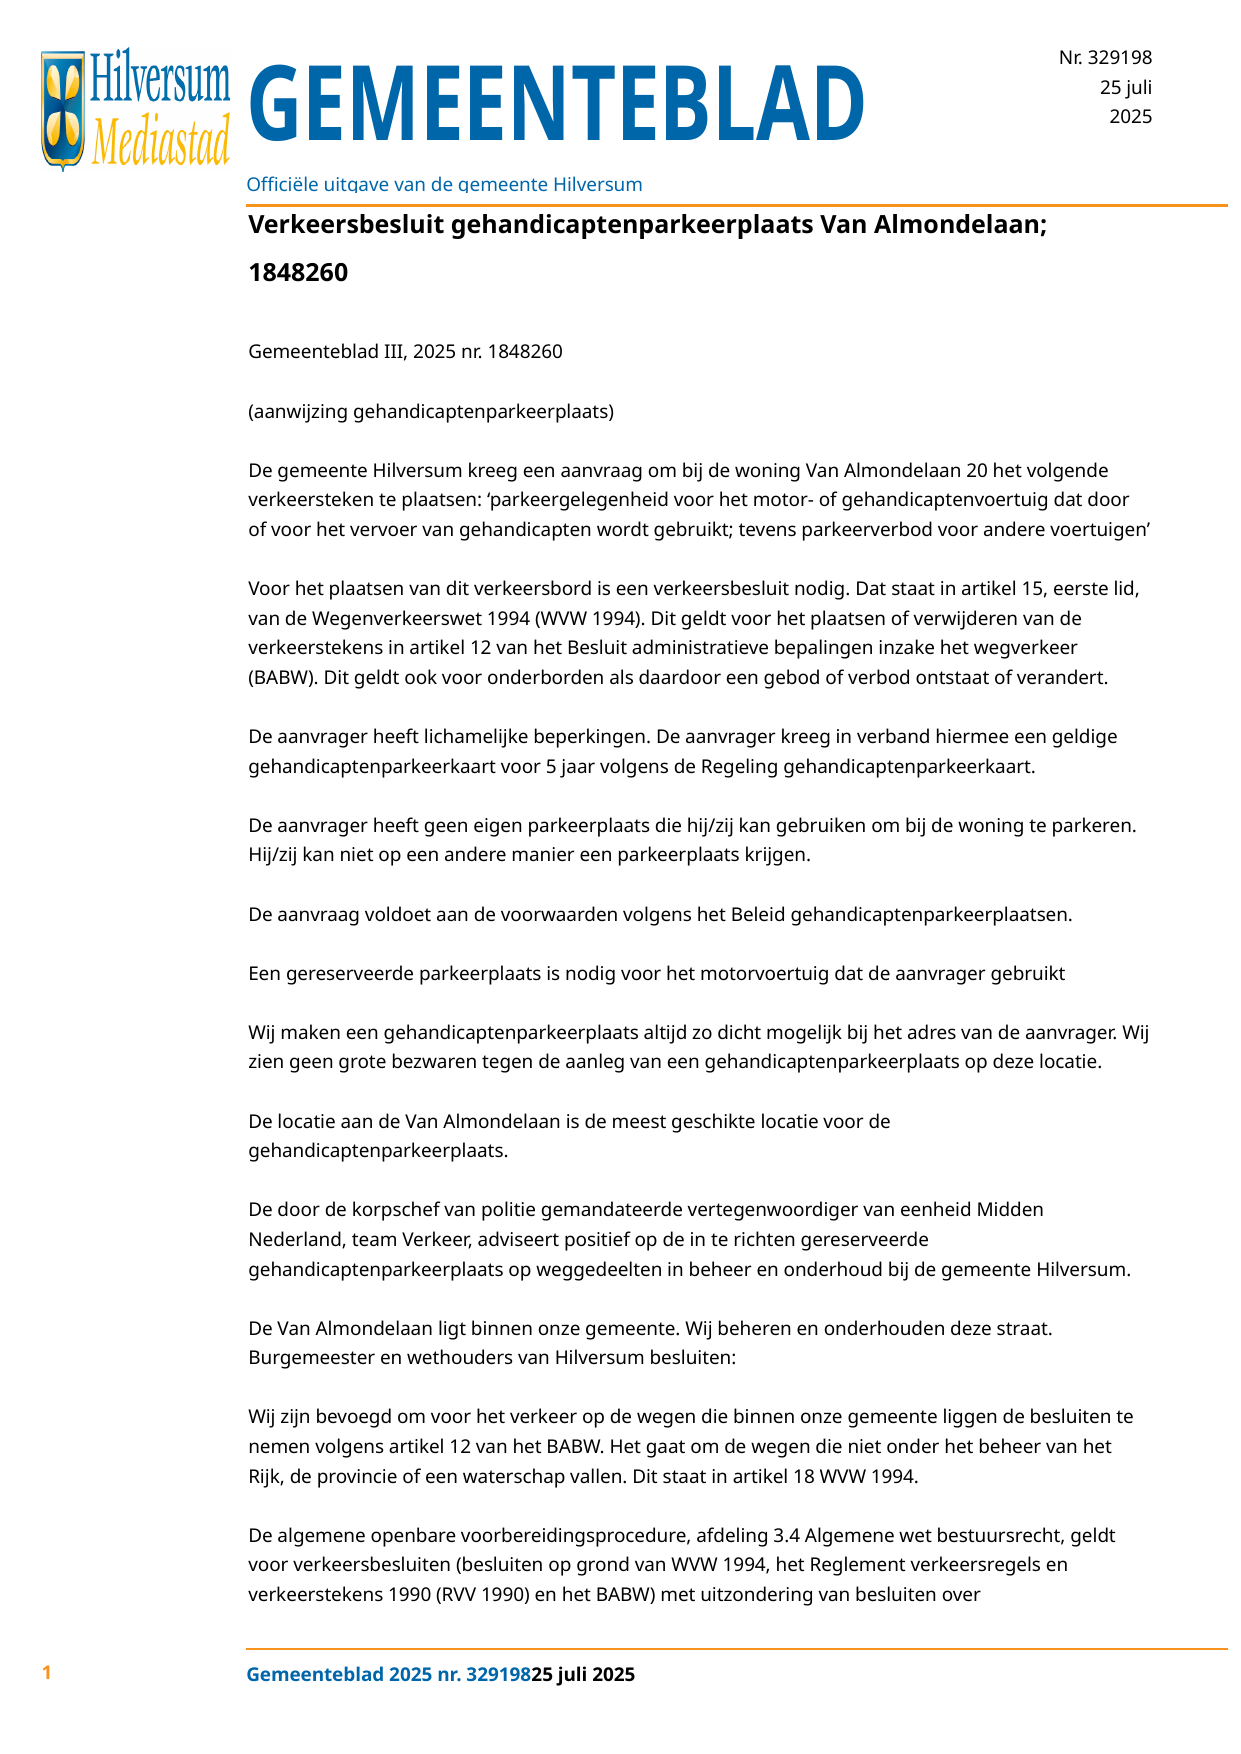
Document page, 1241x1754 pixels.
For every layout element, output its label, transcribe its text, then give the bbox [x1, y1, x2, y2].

text De Van Almondelaan ligt binnen onze gemeente. Wij beheren en onderhouden deze straat. [248, 1315, 1152, 1341]
picture [41, 47, 231, 172]
text Verkeersbesluit gehandicaptenparkeerplaats Van Almondelaan; 1848260 [248, 207, 1152, 288]
text De aanvraag voldoet aan de voorwaarden volgens het Beleid gehandicaptenparkeerplaatsen. [248, 901, 1152, 926]
text Gemeenteblad III, 2025 nr. 1848260 [248, 339, 1152, 364]
text (aanwijzing gehandicaptenparkeerplaats) [248, 398, 1152, 423]
text De gemeente Hilversum kreeg een aanvraag om bij de woning Van Almondelaan 20 het volgende verkeersteken te plaatsen: ‘parkeergelegenheid voor het motor- of gehandicaptenvoertuig dat door of voor het vervoer van gehandicapten wordt gebruikt; tevens parkeerverbod voor andere voertuigen’ [248, 457, 1152, 542]
text De algemene openbare voorbereidingsprocedure, afdeling 3.4 Algemene wet bestuursrecht, geldt voor verkeersbesluiten (besluiten op grond van WVW 1994, het Reglement verkeersregels en verkeerstekens 1990 (RVV 1990) en het BABW) met uitzondering van besluiten over [248, 1522, 1152, 1607]
text Wij maken een gehandicaptenparkeerplaats altijd zo dicht mogelijk bij het adres van de aanvrager. Wij zien geen grote bezwaren tegen de aanleg van een gehandicaptenparkeerplaats op deze locatie. [248, 1019, 1152, 1074]
text Een gereserveerde parkeerplaats is nodig voor het motorvoertuig dat de aanvrager gebruikt [248, 960, 1152, 986]
text De locatie aan de Van Almondelaan is de meest geschikte locatie voor de gehandicaptenparkeerplaats. [248, 1108, 1152, 1163]
text Voor het plaatsen van dit verkeersbord is een verkeersbesluit nodig. Dat staat in artikel 15, eerste lid, van de Wegenverkeerswet 1994 (WVW 1994). Dit geldt voor het plaatsen of verwijderen van de verkeerstekens in artikel 12 van het Besluit administratieve bepalingen inzake het wegverkeer (BABW). Dit geldt ook voor onderborden als daardoor een gebod of verbod ontstaat of verandert. [248, 575, 1152, 690]
text Wij zijn bevoegd om voor het verkeer op de wegen die binnen onze gemeente liggen de besluiten te nemen volgens artikel 12 van het BABW. Het gaat om de wegen die niet onder het beheer van het Rijk, de provincie of een waterschap vallen. Dit staat in artikel 18 WVW 1994. [248, 1404, 1152, 1488]
text De aanvrager heeft geen eigen parkeerplaats die hij/zij kan gebruiken om bij de woning te parkeren. Hij/zij kan niet op een andere manier een parkeerplaats krijgen. [248, 812, 1152, 867]
text De door de korpschef van politie gemandateerde vertegenwoordiger van eenheid Midden [248, 1197, 1152, 1222]
text De aanvrager heeft lichamelijke beperkingen. De aanvrager kreeg in verband hiermee een geldige gehandicaptenparkeerkaart voor 5 jaar volgens de Regeling gehandicaptenparkeerkaart. [248, 723, 1152, 778]
text Nederland, team Verkeer, adviseert positief op de in te richten gereserveerde [248, 1226, 1152, 1252]
text gehandicaptenparkeerplaats op weggedeelten in beheer en onderhoud bij de gemeente Hilversum. [248, 1256, 1152, 1281]
text Burgemeester en wethouders van Hilversum besluiten: [248, 1344, 1152, 1370]
